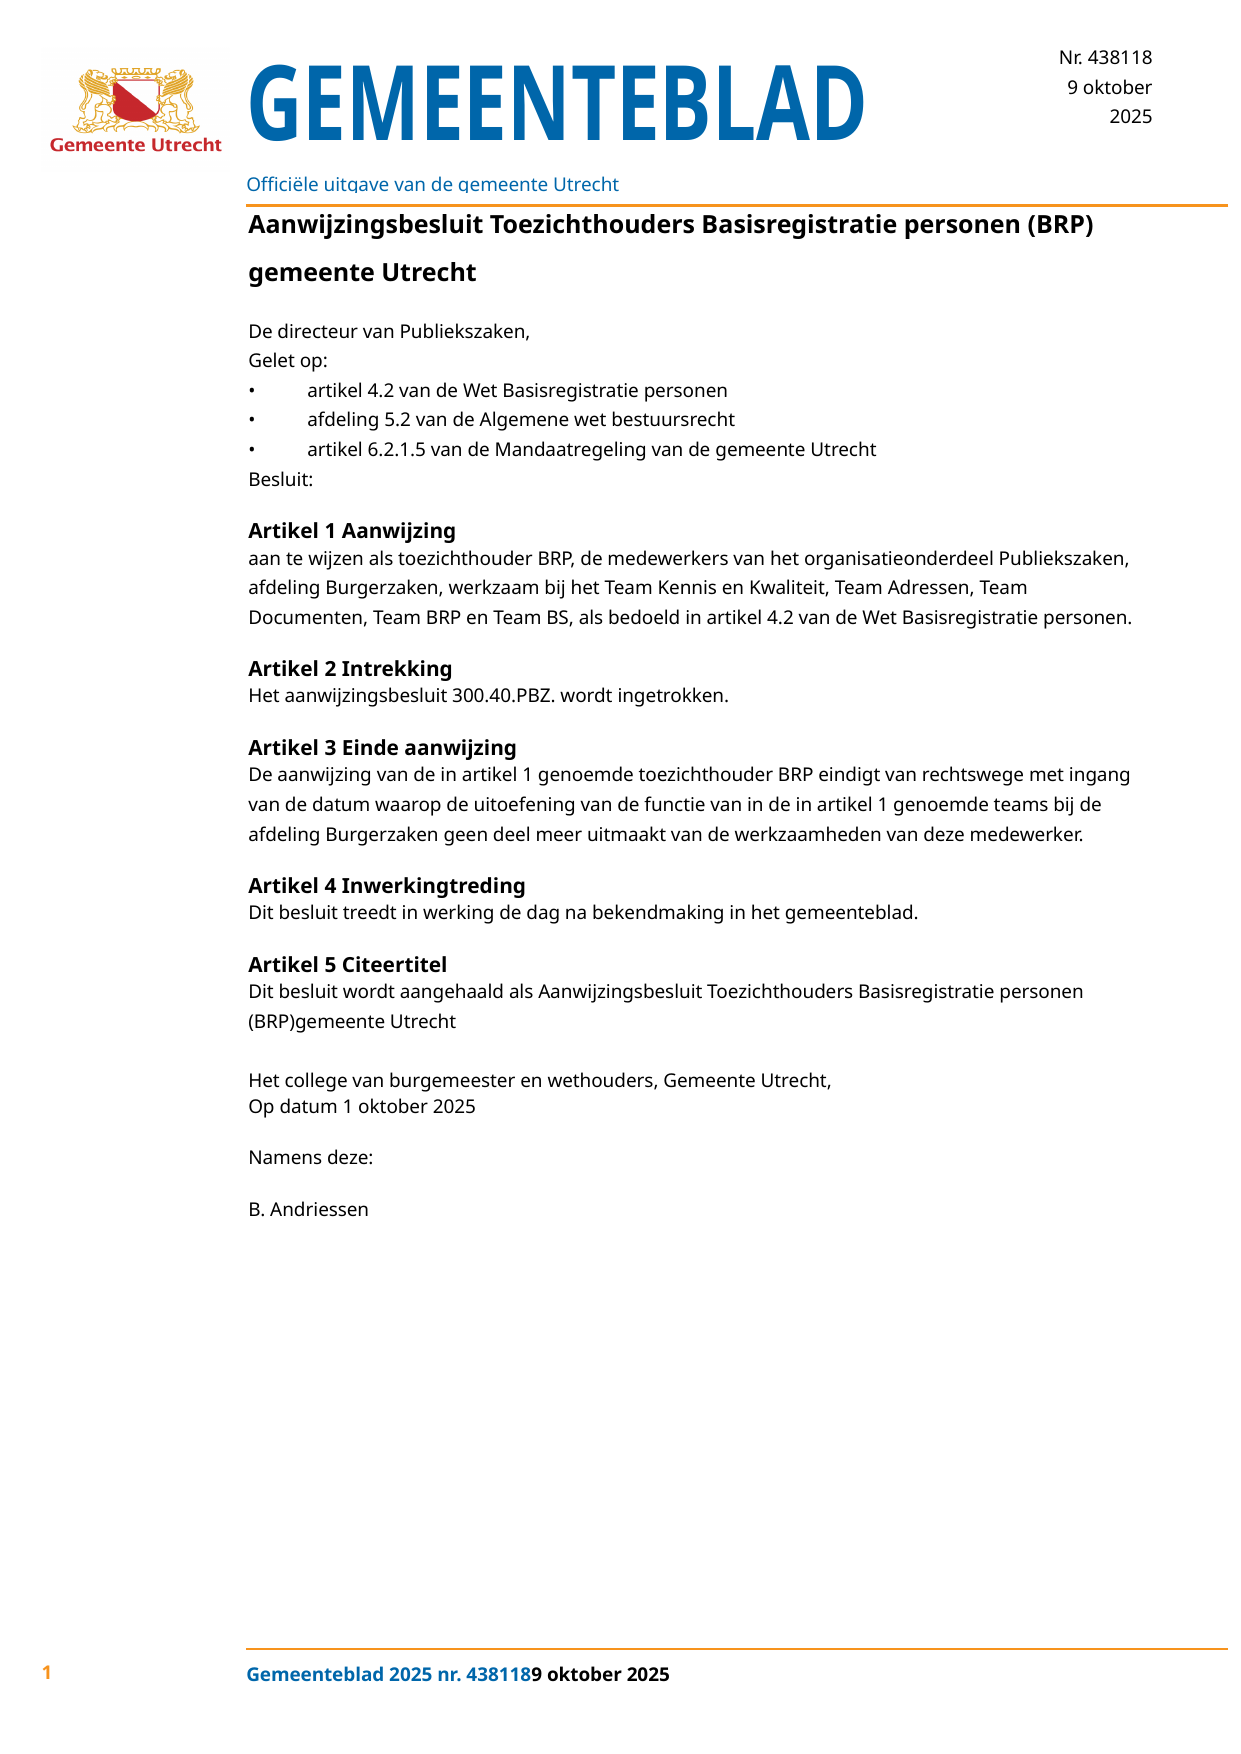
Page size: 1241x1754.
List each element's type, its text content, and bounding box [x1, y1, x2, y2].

list artikel 6.2.1.5 van de Mandaatregeling van de gemeente Utrecht [248, 436, 1152, 462]
text Het college van burgemeester en wethouders, Gemeente Utrecht, [248, 1067, 1152, 1093]
text aan te wijzen als toezichthouder BRP, de medewerkers van het organisatieonderdeel Publiekszaken, afdeling Burgerzaken, werkzaam bij het Team Kennis en Kwaliteit, Team Adressen, Team Documenten, Team BRP en Team BS, als bedoeld in artikel 4.2 van de Wet Basisregistratie personen. [248, 545, 1152, 629]
list artikel 4.2 van de Wet Basisregistratie personen [248, 377, 1152, 403]
text Gelet op: [248, 347, 1152, 373]
text Op datum 1 oktober 2025 [248, 1093, 1152, 1119]
list afdeling 5.2 van de Algemene wet bestuursrecht [248, 407, 1152, 432]
picture [41, 47, 231, 172]
text B. Andriessen [248, 1196, 1152, 1222]
text Artikel 1 Aanwijzing [248, 516, 1152, 545]
text Artikel 5 Citeertitel [248, 950, 1152, 978]
text Artikel 4 Inwerkingtreding [248, 871, 1152, 899]
text Artikel 2 Intrekking [248, 654, 1152, 683]
text Namens deze: [248, 1144, 1152, 1170]
text Aanwijzingsbesluit Toezichthouders Basisregistratie personen (BRP) gemeente Utrecht [248, 207, 1152, 288]
text De directeur van Publiekszaken, [248, 318, 1152, 344]
text De aanwijzing van de in artikel 1 genoemde toezichthouder BRP eindigt van rechtswege met ingang van de datum waarop de uitoefening van de functie van in de in artikel 1 genoemde teams bij de afdeling Burgerzaken geen deel meer uitmaakt van de werkzaamheden van deze medewerker. [248, 762, 1152, 846]
text Besluit: [248, 466, 1152, 492]
text Dit besluit wordt aangehaald als Aanwijzingsbesluit Toezichthouders Basisregistratie personen (BRP)gemeente Utrecht [248, 978, 1152, 1034]
text Het aanwijzingsbesluit 300.40.PBZ. wordt ingetrokken. [248, 683, 1152, 708]
text Dit besluit treedt in werking de dag na bekendmaking in het gemeenteblad. [248, 899, 1152, 925]
text Artikel 3 Einde aanwijzing [248, 733, 1152, 762]
